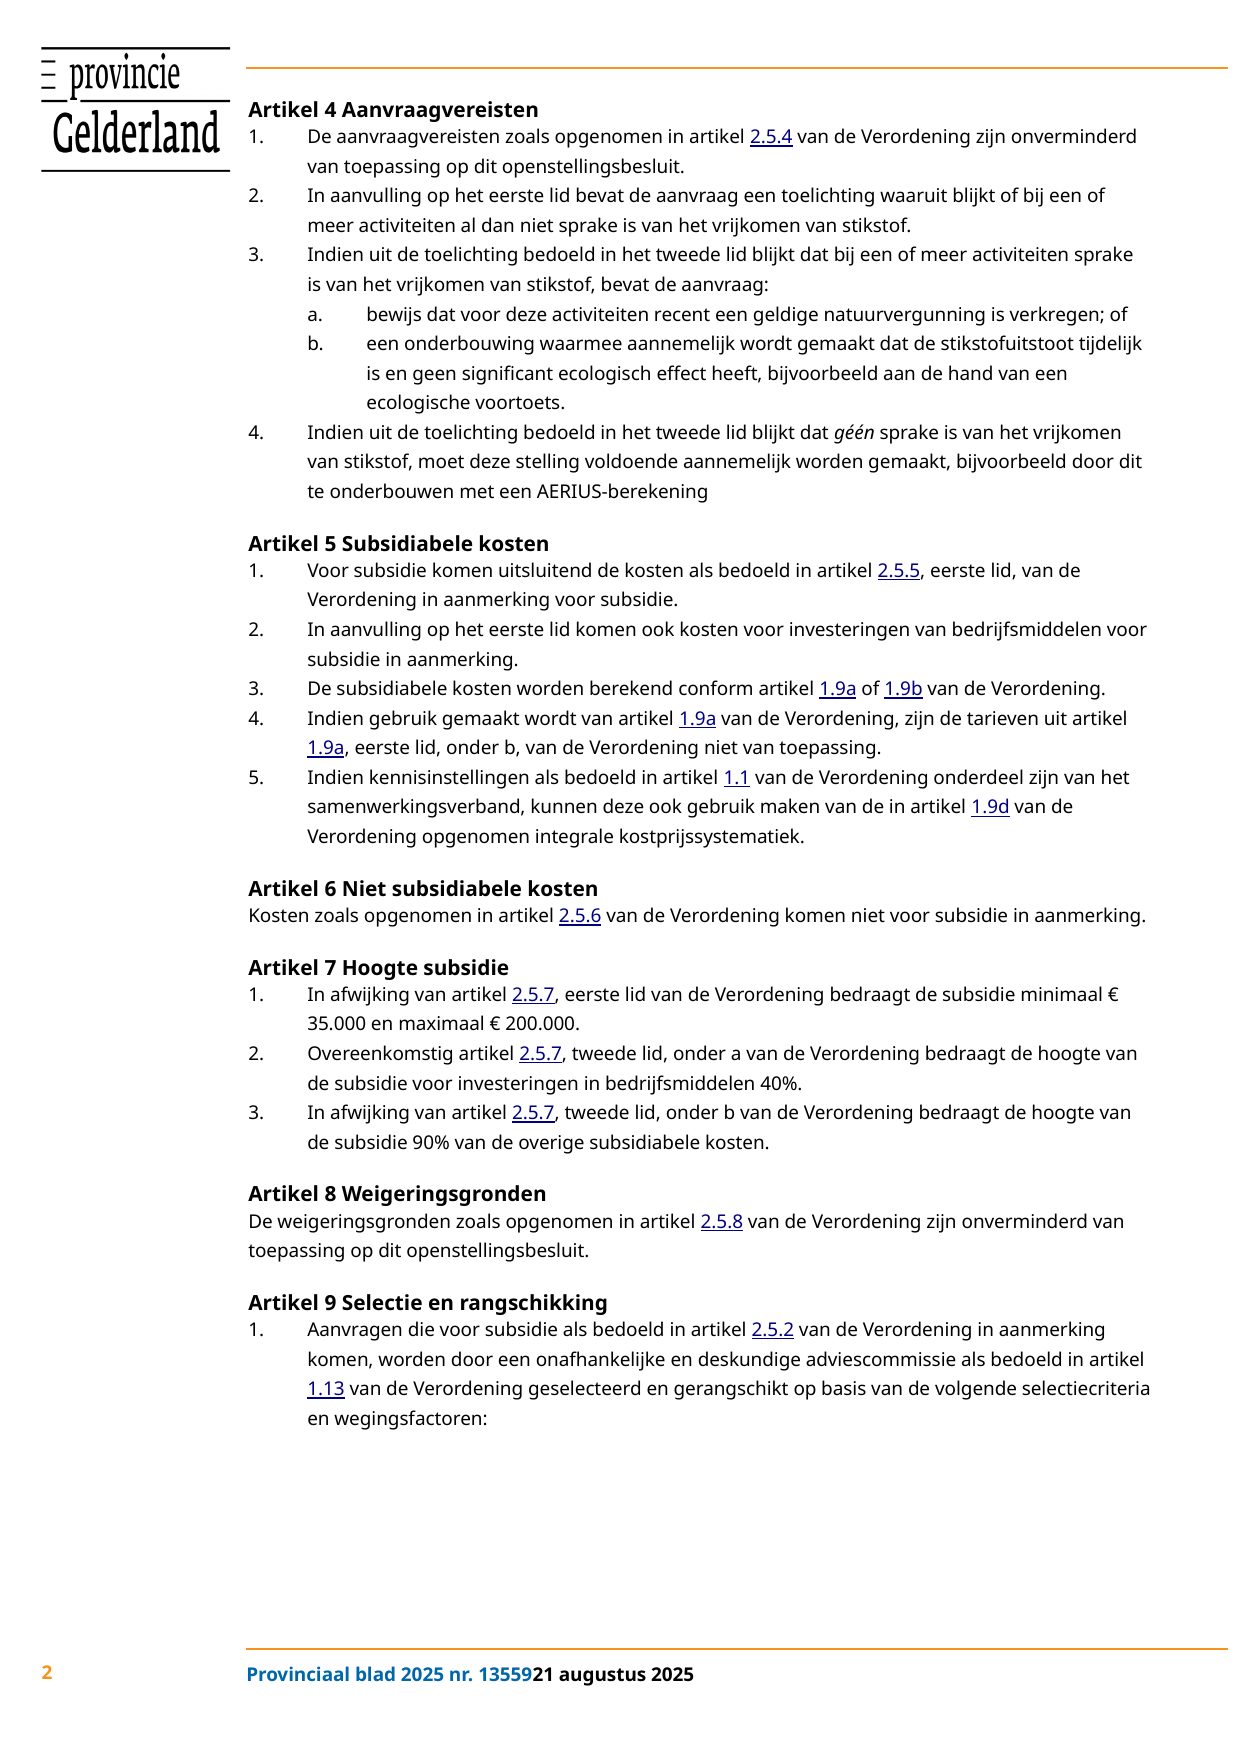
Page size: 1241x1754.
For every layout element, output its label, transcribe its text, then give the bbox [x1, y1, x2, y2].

text Artikel 7 Hoogte subsidie [248, 953, 1152, 981]
list De aanvraagvereisten zoals opgenomen in artikel 2.5.4 van de Verordening zijn onverminderd van toepassing op dit openstellingsbesluit. [248, 123, 1152, 178]
list In aanvulling op het eerste lid komen ook kosten voor investeringen van bedrijfsmiddelen voor subsidie in aanmerking. [248, 616, 1152, 672]
text De weigeringsgronden zoals opgenomen in artikel 2.5.8 van de Verordening zijn onverminderd van toepassing op dit openstellingsbesluit. [248, 1208, 1152, 1263]
text Artikel 5 Subsidiabele kosten [248, 529, 1152, 557]
text Artikel 8 Weigeringsgronden [248, 1179, 1152, 1208]
list De subsidiabele kosten worden berekend conform artikel 1.9a of 1.9b van de Verordening. [248, 675, 1152, 701]
picture [41, 47, 231, 172]
list Indien uit de toelichting bedoeld in het tweede lid blijkt dat géén sprake is van het vrijkomen van stikstof, moet deze stelling voldoende aannemelijk worden gemaakt, bijvoorbeeld door dit te onderbouwen met een AERIUS-berekening [248, 419, 1152, 504]
list Indien uit de toelichting bedoeld in het tweede lid blijkt dat bij een of meer activiteiten sprake is van het vrijkomen van stikstof, bevat de aanvraag: [248, 242, 1152, 297]
list In afwijking van artikel 2.5.7, tweede lid, onder b van de Verordening bedraagt de hoogte van de subsidie 90% van de overige subsidiabele kosten. [248, 1099, 1152, 1155]
list In afwijking van artikel 2.5.7, eerste lid van de Verordening bedraagt de subsidie minimaal € 35.000 en maximaal € 200.000. [248, 981, 1152, 1036]
list Indien kennisinstellingen als bedoeld in artikel 1.1 van de Verordening onderdeel zijn van het samenwerkingsverband, kunnen deze ook gebruik maken van de in artikel 1.9d van de Verordening opgenomen integrale kostprijssystematiek. [248, 764, 1152, 849]
list een onderbouwing waarmee aannemelijk wordt gemaakt dat de stikstofuitstoot tijdelijk is en geen significant ecologisch effect heeft, bijvoorbeeld aan de hand van een ecologische voortoets. [307, 330, 1152, 415]
list Indien gebruik gemaakt wordt van artikel 1.9a van de Verordening, zijn de tarieven uit artikel 1.9a, eerste lid, onder b, van de Verordening niet van toepassing. [248, 705, 1152, 760]
text Kosten zoals opgenomen in artikel 2.5.6 van de Verordening komen niet voor subsidie in aanmerking. [248, 902, 1152, 928]
text Artikel 6 Niet subsidiabele kosten [248, 874, 1152, 902]
text Artikel 9 Selectie en rangschikking [248, 1288, 1152, 1316]
text Artikel 4 Aanvraagvereisten [248, 95, 1152, 123]
list Voor subsidie komen uitsluitend de kosten als bedoeld in artikel 2.5.5, eerste lid, van de Verordening in aanmerking voor subsidie. [248, 557, 1152, 612]
list Overeenkomstig artikel 2.5.7, tweede lid, onder a van de Verordening bedraagt de hoogte van de subsidie voor investeringen in bedrijfsmiddelen 40%. [248, 1040, 1152, 1096]
list In aanvulling op het eerste lid bevat de aanvraag een toelichting waaruit blijkt of bij een of meer activiteiten al dan niet sprake is van het vrijkomen van stikstof. [248, 182, 1152, 238]
list Aanvragen die voor subsidie als bedoeld in artikel 2.5.2 van de Verordening in aanmerking komen, worden door een onafhankelijke en deskundige adviescommissie als bedoeld in artikel 1.13 van de Verordening geselecteerd en gerangschikt op basis van de volgende selectiecriteria en wegingsfactoren: [248, 1316, 1152, 1431]
list bewijs dat voor deze activiteiten recent een geldige natuurvergunning is verkregen; of [307, 301, 1152, 326]
